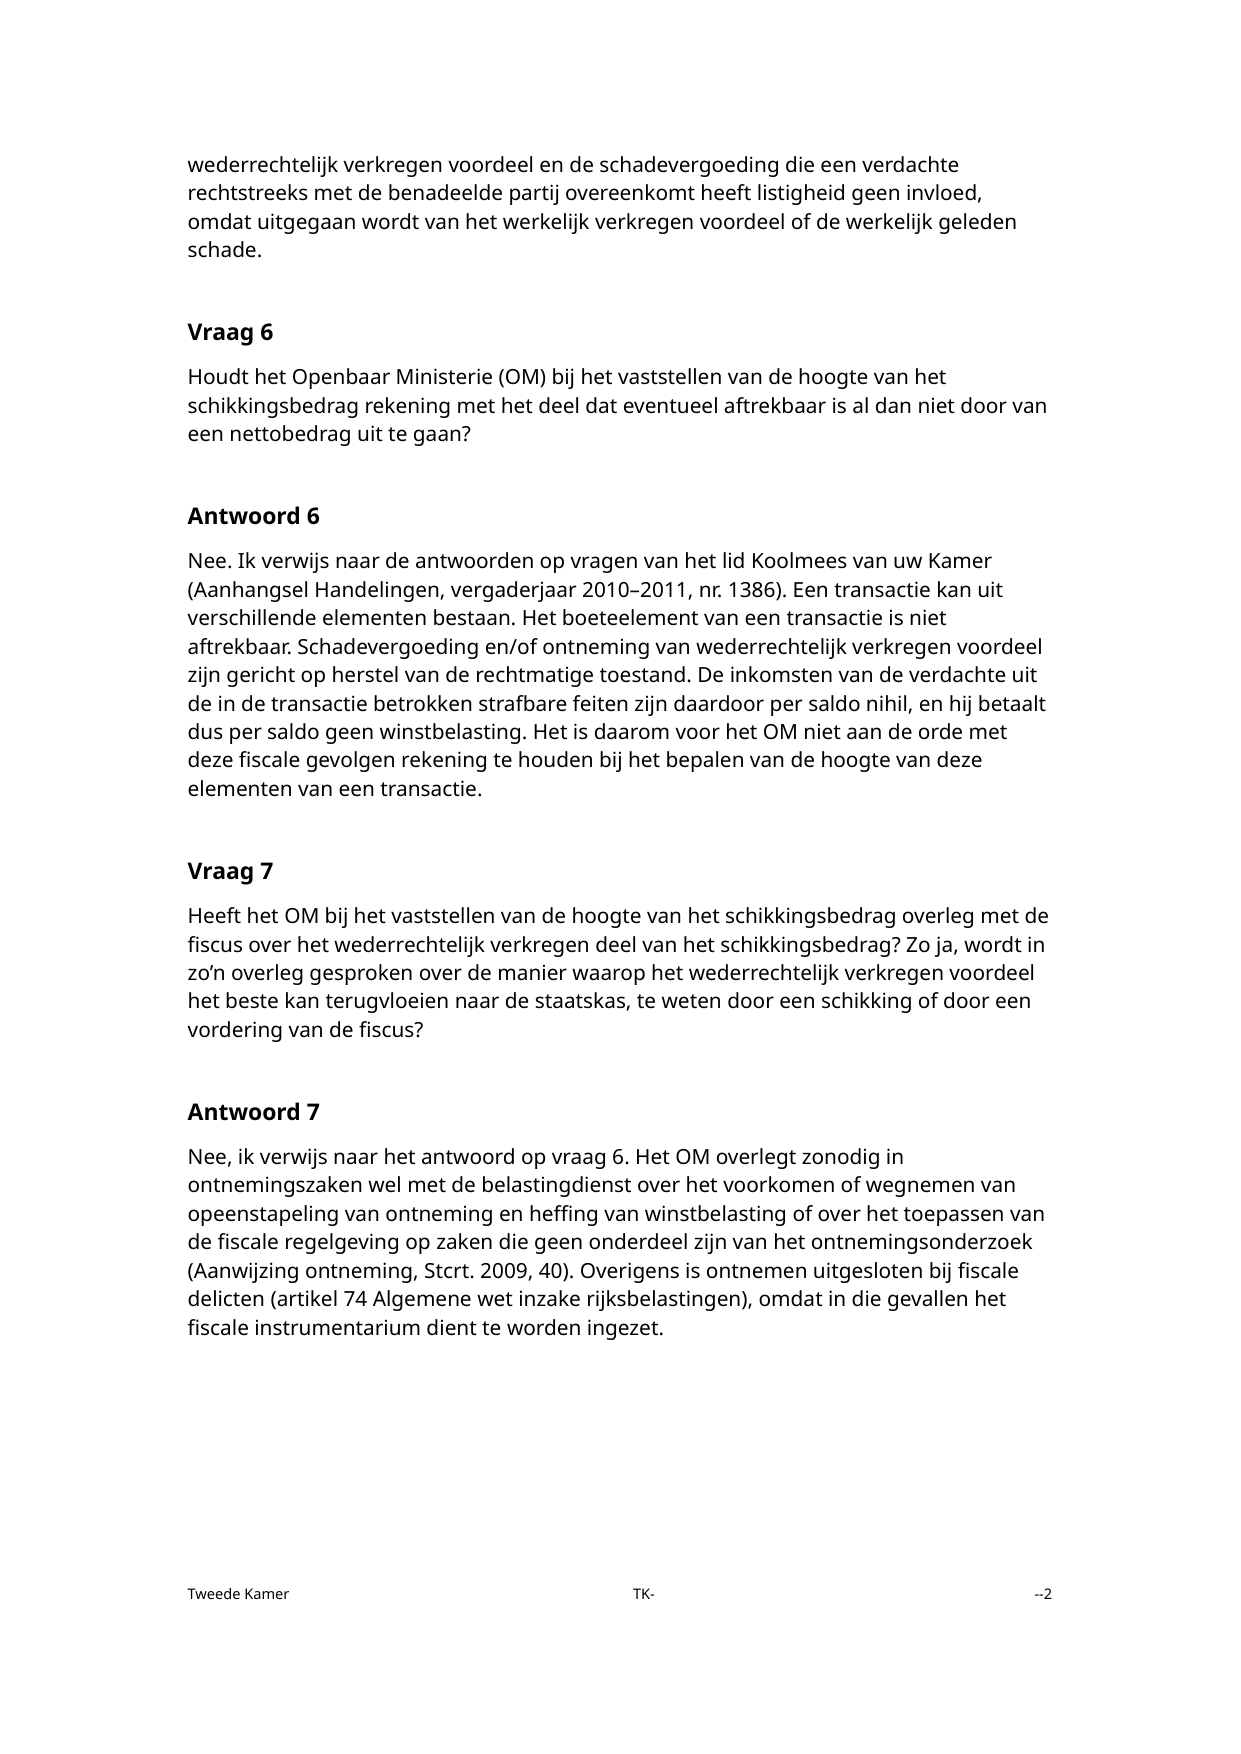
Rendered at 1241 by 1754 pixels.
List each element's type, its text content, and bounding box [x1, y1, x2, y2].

text Houdt het Openbaar Ministerie (OM) bij het vaststellen van de hoogte van het schikkingsbedrag rekening met het deel dat eventueel aftrekbaar is al dan niet door van een nettobedrag uit te gaan? [187, 362, 1053, 448]
text Heeft het OM bij het vaststellen van de hoogte van het schikkingsbedrag overleg met de fiscus over het wederrechtelijk verkregen deel van het schikkingsbedrag? Zo ja, wordt in zo’n overleg gesproken over de manier waarop het wederrechtelijk verkregen voordeel het beste kan terugvloeien naar de staatskas, te weten door een schikking of door een vordering van de fiscus? [187, 901, 1053, 1043]
subtitle Vraag 7 [187, 855, 1053, 886]
subtitle Vraag 6 [187, 316, 1053, 347]
text wederrechtelijk verkregen voordeel en de schadevergoeding die een verdachte rechtstreeks met de benadeelde partij overeenkomt heeft listigheid geen invloed, omdat uitgegaan wordt van het werkelijk verkregen voordeel of de werkelijk geleden schade. [187, 150, 1053, 264]
subtitle Antwoord 7 [187, 1096, 1053, 1127]
subtitle Antwoord 6 [187, 500, 1053, 532]
text Nee. Ik verwijs naar de antwoorden op vragen van het lid Koolmees van uw Kamer (Aanhangsel Handelingen, vergaderjaar 2010–2011, nr. 1386). Een transactie kan uit verschillende elementen bestaan. Het boeteelement van een transactie is niet aftrekbaar. Schadevergoeding en/of ontneming van wederrechtelijk verkregen voordeel zijn gericht op herstel van de rechtmatige toestand. De inkomsten van de verdachte uit de in de transactie betrokken strafbare feiten zijn daardoor per saldo nihil, en hij betaalt dus per saldo geen winstbelasting. Het is daarom voor het OM niet aan de orde met deze fiscale gevolgen rekening te houden bij het bepalen van de hoogte van deze elementen van een transactie. [187, 547, 1053, 802]
text Nee, ik verwijs naar het antwoord op vraag 6. Het OM overlegt zonodig in ontnemingszaken wel met de belastingdienst over het voorkomen of wegnemen van opeenstapeling van ontneming en heffing van winstbelasting of over het toepassen van de fiscale regelgeving op zaken die geen onderdeel zijn van het ontnemingsonderzoek (Aanwijzing ontneming, Stcrt. 2009, 40). Overigens is ontnemen uitgesloten bij fiscale delicten (artikel 74 Algemene wet inzake rijksbelastingen), omdat in die gevallen het fiscale instrumentarium dient te worden ingezet. [187, 1142, 1053, 1341]
